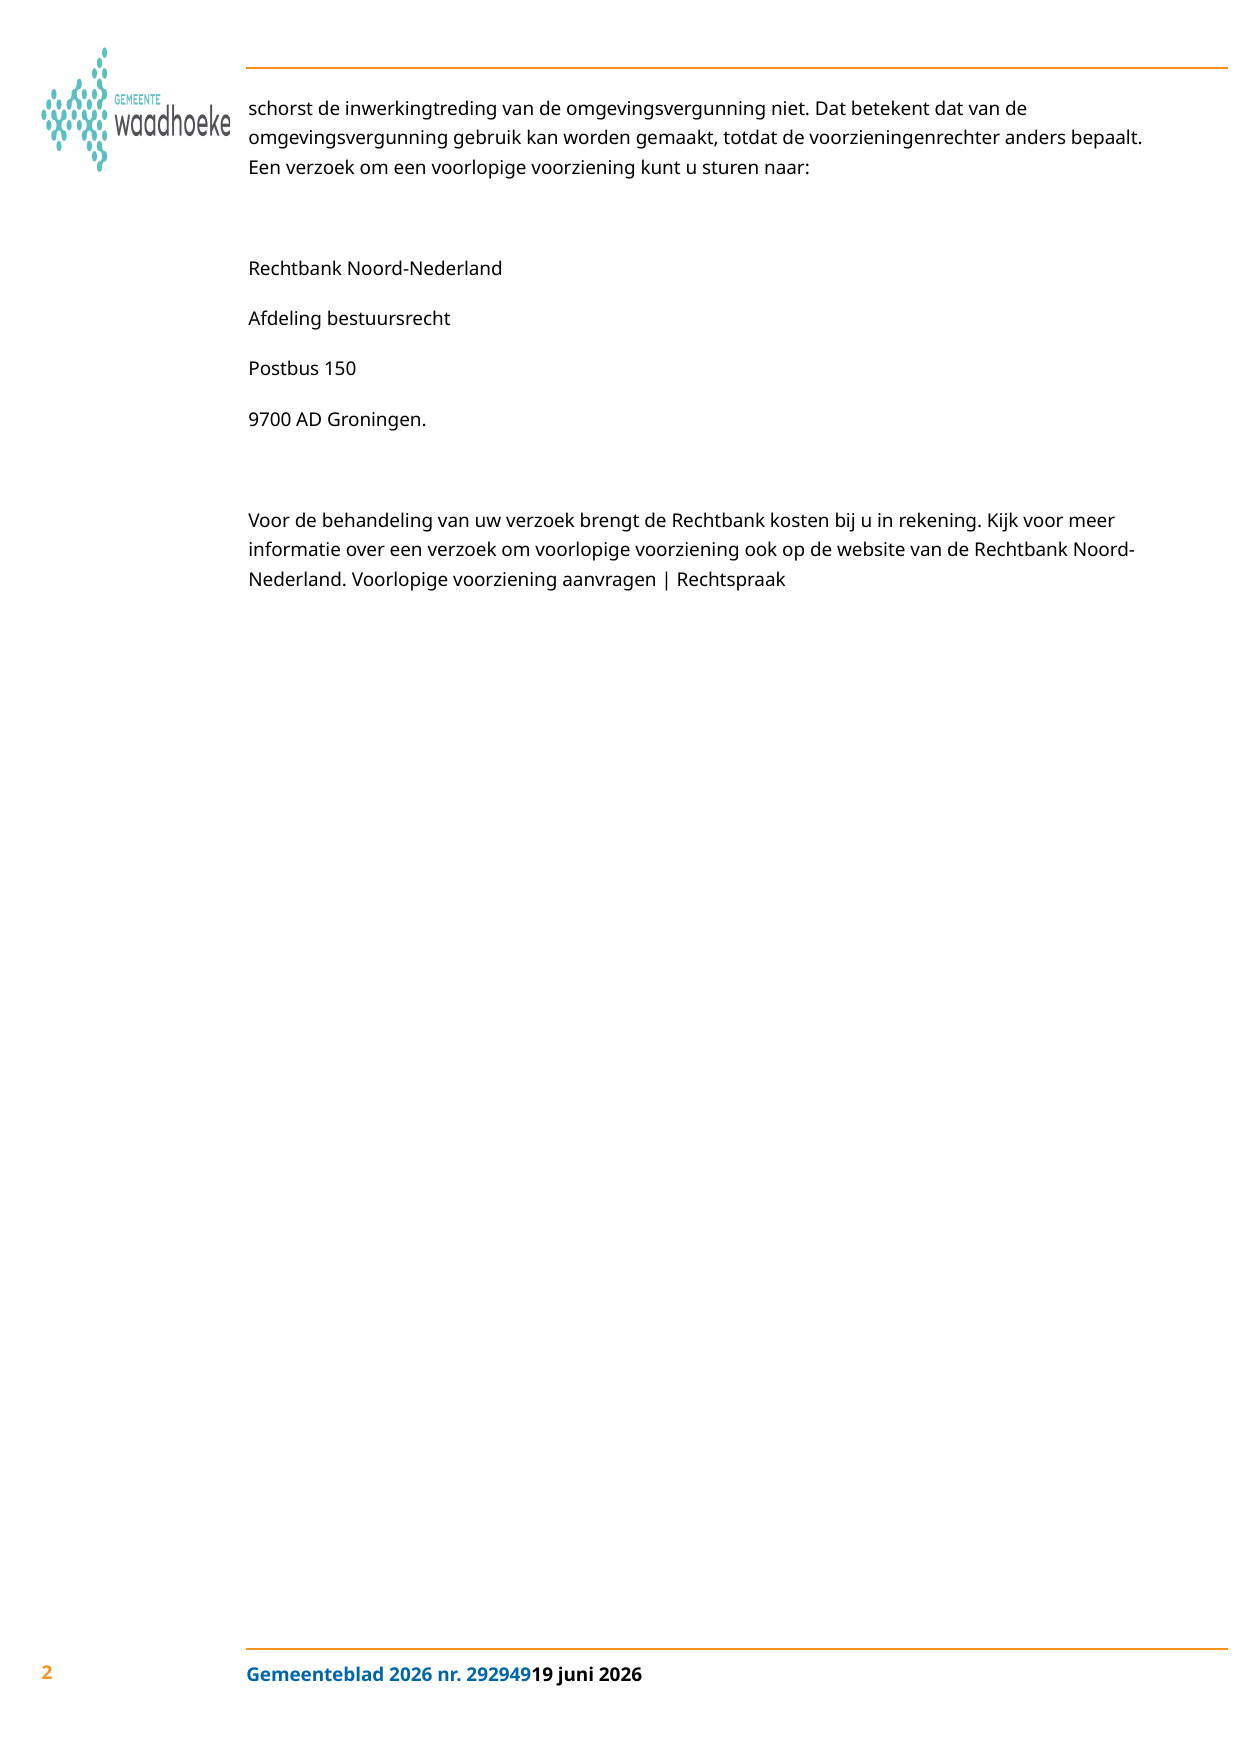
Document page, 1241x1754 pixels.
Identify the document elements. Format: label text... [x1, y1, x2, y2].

text Voor de behandeling van uw verzoek brengt de Rechtbank kosten bij u in rekening. Kijk voor meer informatie over een verzoek om voorlopige voorziening ook op de website van de Rechtbank Noord-Nederland. Voorlopige voorziening aanvragen | Rechtspraak [248, 507, 1152, 592]
text Rechtbank Noord-Nederland [248, 255, 1152, 281]
text 9700 AD Groningen. [248, 406, 1152, 432]
text Afdeling bestuursrecht [248, 305, 1152, 331]
text schorst de inwerkingtreding van de omgevingsvergunning niet. Dat betekent dat van de omgevingsvergunning gebruik kan worden gemaakt, totdat de voorzieningenrechter anders bepaalt. Een verzoek om een voorlopige voorziening kunt u sturen naar: [248, 95, 1152, 180]
picture [41, 47, 231, 172]
text Postbus 150 [248, 356, 1152, 381]
